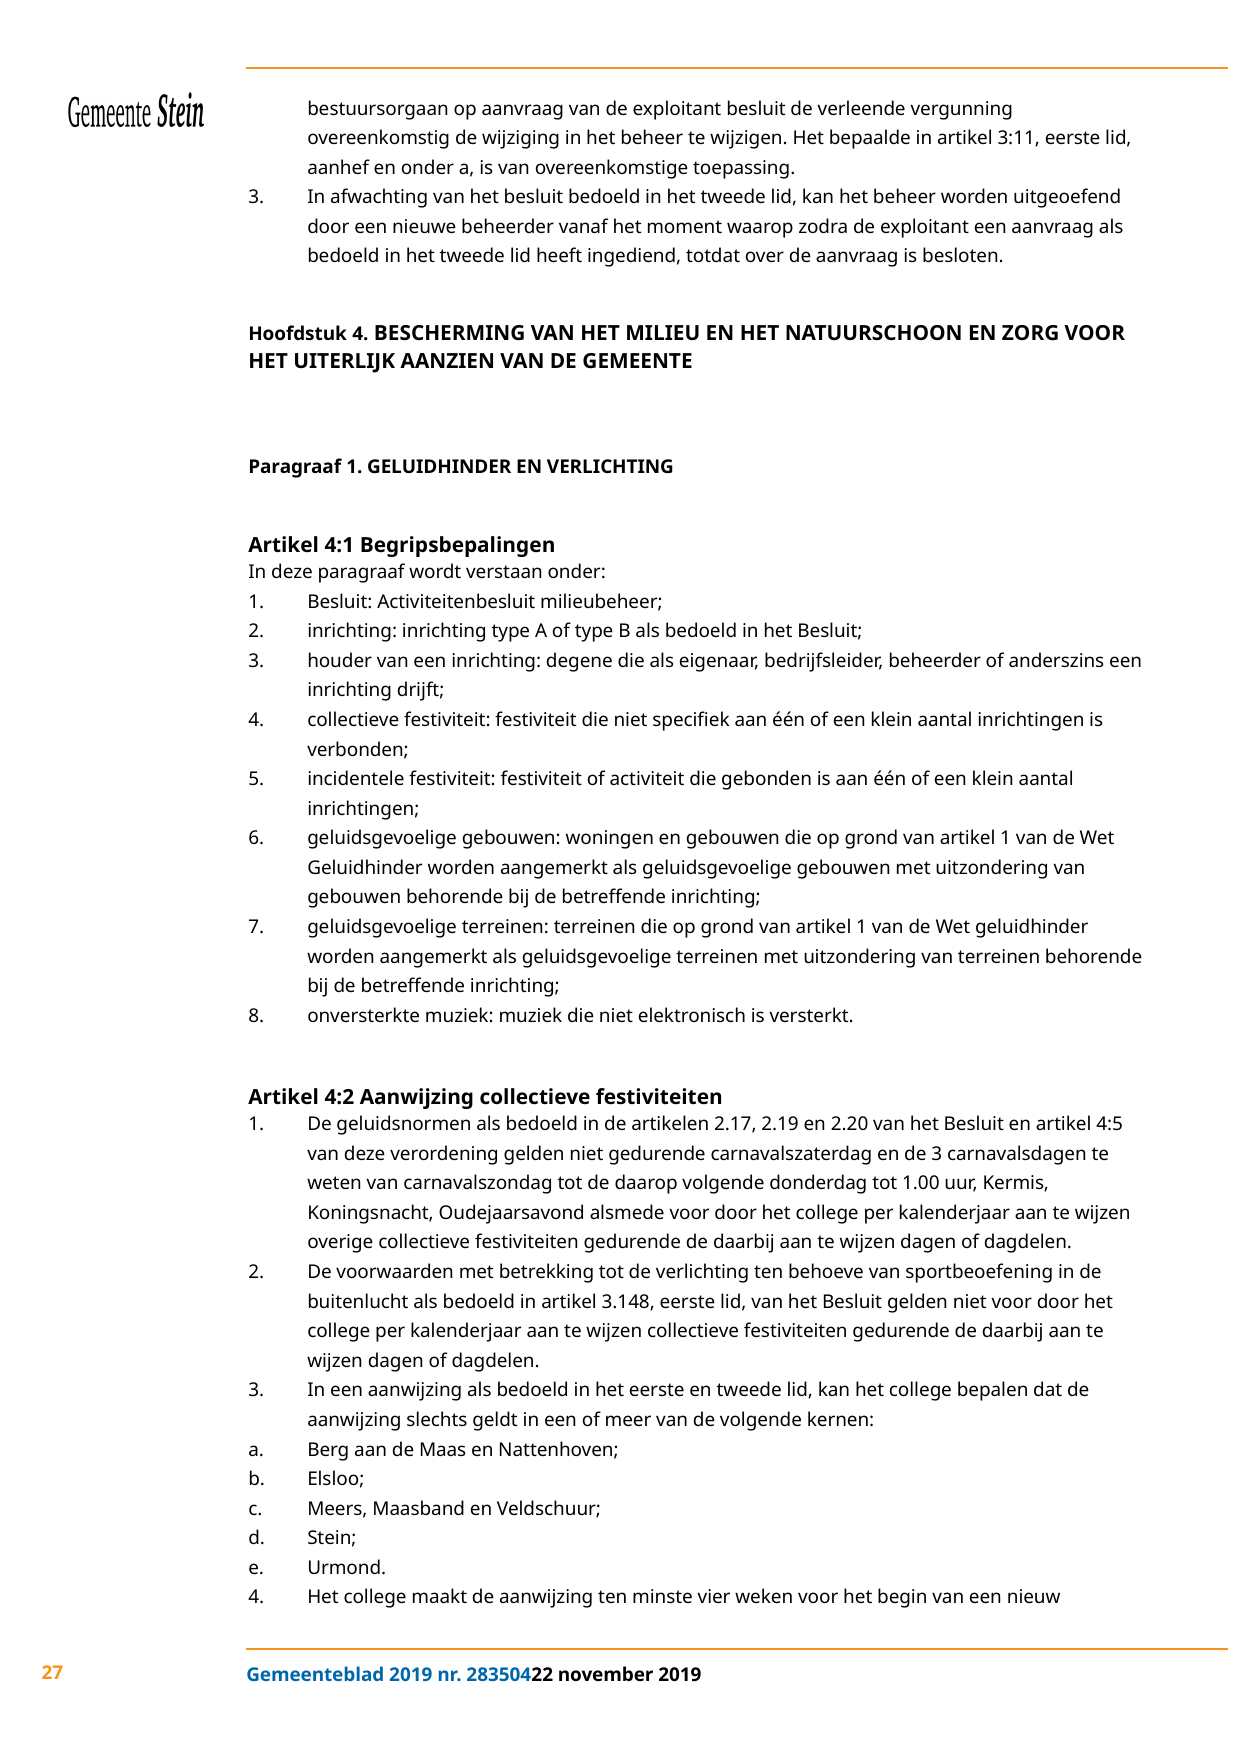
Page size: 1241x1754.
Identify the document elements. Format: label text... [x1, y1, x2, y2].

list De voorwaarden met betrekking tot de verlichting ten behoeve van sportbeoefening in de buitenlucht als bedoeld in artikel 3.148, eerste lid, van het Besluit gelden niet voor door het college per kalenderjaar aan te wijzen collectieve festiviteiten gedurende de daarbij aan te wijzen dagen of dagdelen. [248, 1258, 1152, 1373]
list incidentele festiviteit: festiviteit of activiteit die gebonden is aan één of een klein aantal inrichtingen; [248, 765, 1152, 821]
list Berg aan de Maas en Nattenhoven; [248, 1436, 1152, 1462]
list bestuursorgaan op aanvraag van de exploitant besluit de verleende vergunning overeenkomstig de wijziging in het beheer te wijzigen. Het bepaalde in artikel 3:11, eerste lid, aanhef en onder a, is van overeenkomstige toepassing. [248, 95, 1152, 180]
list In afwachting van het besluit bedoeld in het tweede lid, kan het beheer worden uitgeoefend door een nieuwe beheerder vanaf het moment waarop zodra de exploitant een aanvraag als bedoeld in het tweede lid heeft ingediend, totdat over de aanvraag is besloten. [248, 183, 1152, 268]
list inrichting: inrichting type A of type B als bedoeld in het Besluit; [248, 617, 1152, 643]
list collectieve festiviteit: festiviteit die niet specifiek aan één of een klein aantal inrichtingen is verbonden; [248, 706, 1152, 761]
list Elsloo; [248, 1465, 1152, 1491]
text Artikel 4:1 Begripsbepalingen [248, 530, 1152, 558]
list geluidsgevoelige gebouwen: woningen en gebouwen die op grond van artikel 1 van de Wet Geluidhinder worden aangemerkt als geluidsgevoelige gebouwen met uitzondering van gebouwen behorende bij de betreffende inrichting; [248, 824, 1152, 909]
picture [41, 47, 231, 172]
list In een aanwijzing als bedoeld in het eerste en tweede lid, kan het college bepalen dat de aanwijzing slechts geldt in een of meer van de volgende kernen: [248, 1377, 1152, 1432]
text In deze paragraaf wordt verstaan onder: [248, 558, 1152, 584]
list Besluit: Activiteitenbesluit milieubeheer; [248, 588, 1152, 613]
list geluidsgevoelige terreinen: terreinen die op grond van artikel 1 van de Wet geluidhinder worden aangemerkt als geluidsgevoelige terreinen met uitzondering van terreinen behorende bij de betreffende inrichting; [248, 913, 1152, 998]
list Urmond. [248, 1554, 1152, 1580]
text Hoofdstuk 4. BESCHERMING VAN HET MILIEU EN HET NATUURSCHOON EN ZORG VOOR HET UITERLIJK AANZIEN VAN DE GEMEENTE [248, 318, 1152, 375]
list Meers, Maasband en Veldschuur; [248, 1495, 1152, 1521]
text Paragraaf 1. GELUIDHINDER EN VERLICHTING [248, 454, 1152, 479]
list Stein; [248, 1524, 1152, 1550]
list houder van een inrichting: degene die als eigenaar, bedrijfsleider, beheerder of anderszins een inrichting drijft; [248, 647, 1152, 702]
list Het college maakt de aanwijzing ten minste vier weken voor het begin van een nieuw [248, 1584, 1152, 1609]
list onversterkte muziek: muziek die niet elektronisch is versterkt. [248, 1002, 1152, 1028]
text Artikel 4:2 Aanwijzing collectieve festiviteiten [248, 1082, 1152, 1110]
list De geluidsnormen als bedoeld in de artikelen 2.17, 2.19 en 2.20 van het Besluit en artikel 4:5 van deze verordening gelden niet gedurende carnavalszaterdag en de 3 carnavalsdagen te weten van carnavalszondag tot de daarop volgende donderdag tot 1.00 uur, Kermis, Koningsnacht, Oudejaarsavond alsmede voor door het college per kalenderjaar aan te wijzen overige collectieve festiviteiten gedurende de daarbij aan te wijzen dagen of dagdelen. [248, 1110, 1152, 1254]
